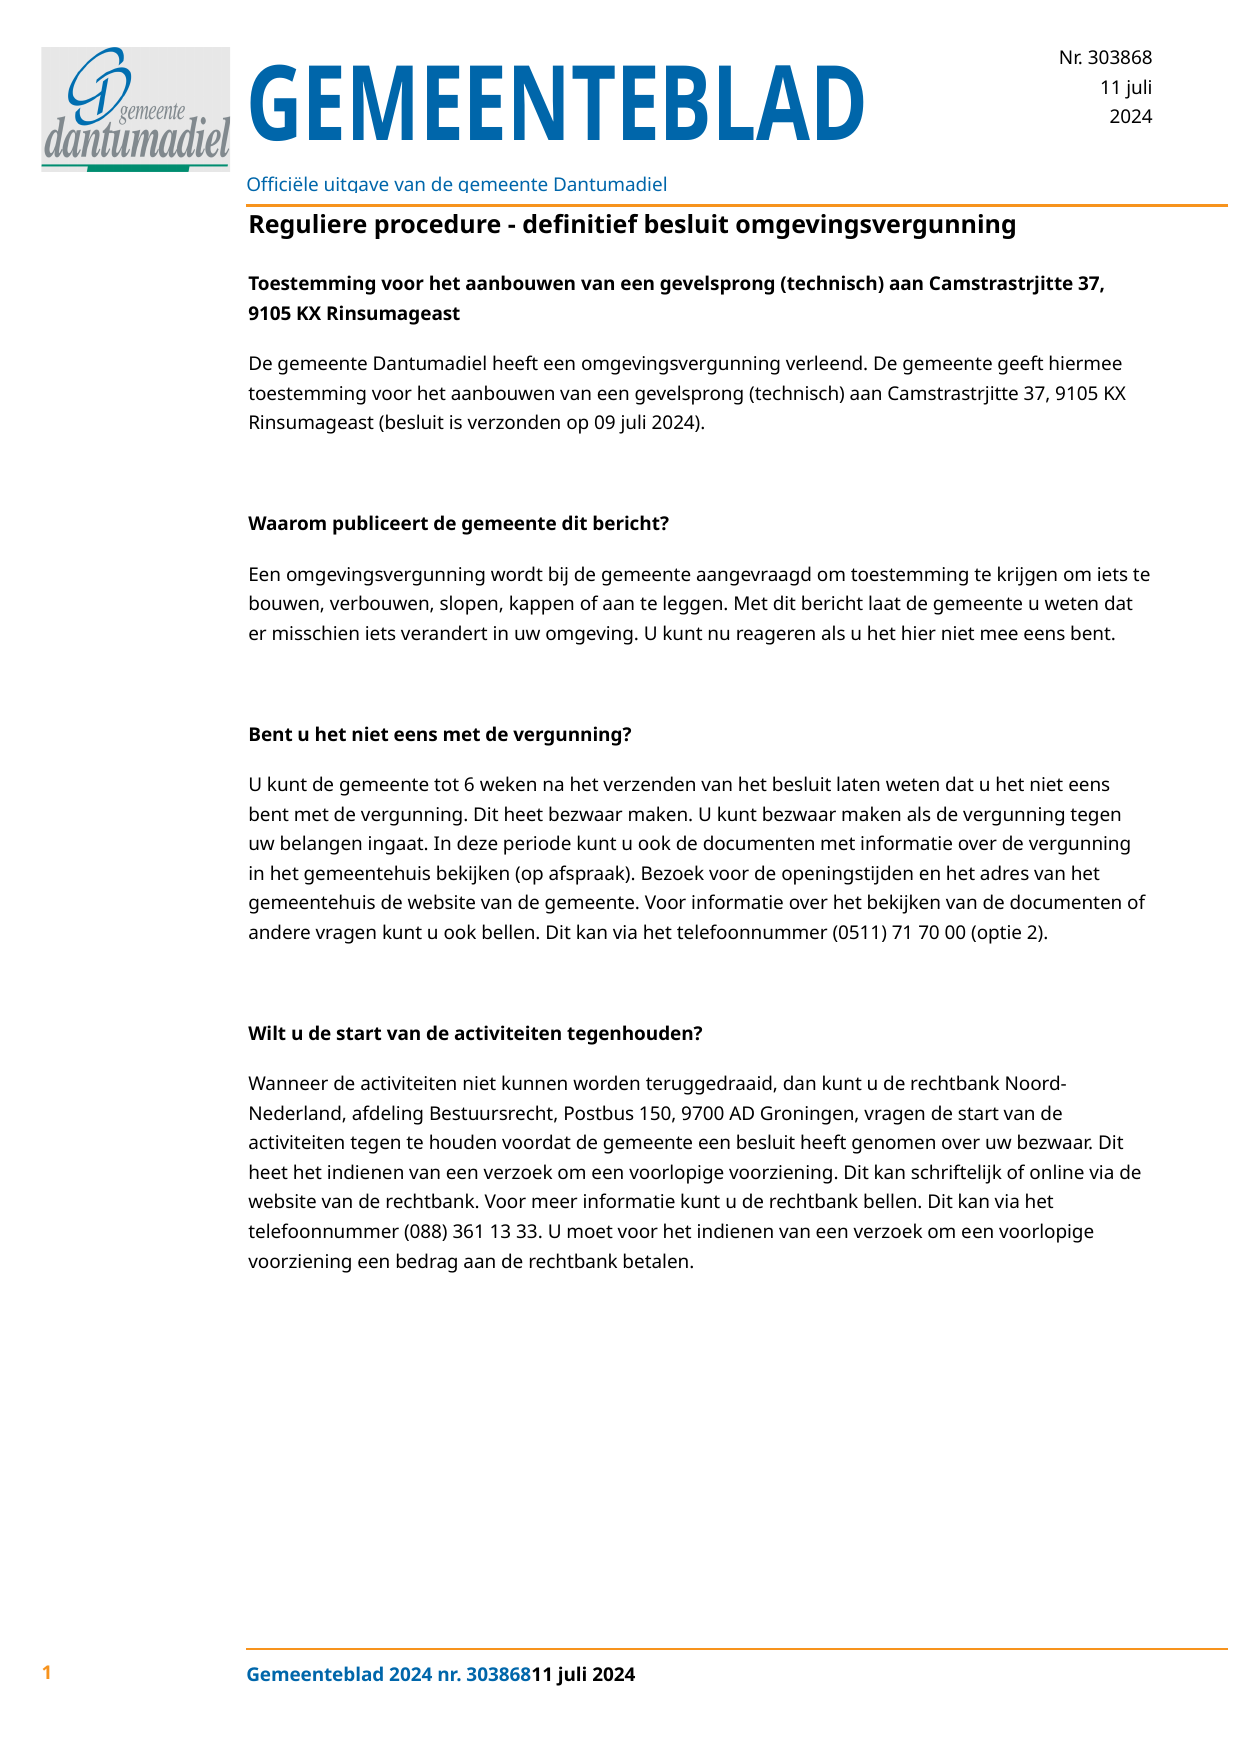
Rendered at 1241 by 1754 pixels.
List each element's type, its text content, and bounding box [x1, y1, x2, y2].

text Reguliere procedure - definitief besluit omgevingsvergunning [248, 207, 1152, 241]
picture [41, 47, 231, 172]
text Waarom publiceert de gemeente dit bericht? [248, 510, 1152, 536]
text U kunt de gemeente tot 6 weken na het verzenden van het besluit laten weten dat u het niet eens bent met de vergunning. Dit heet bezwaar maken. U kunt bezwaar maken als de vergunning tegen uw belangen ingaat. In deze periode kunt u ook de documenten met informatie over de vergunning in het gemeentehuis bekijken (op afspraak). Bezoek voor de openingstijden en het adres van het gemeentehuis de website van de gemeente. Voor informatie over het bekijken van de documenten of andere vragen kunt u ook bellen. Dit kan via het telefoonnummer (0511) 71 70 00 (optie 2). [248, 771, 1152, 945]
text Een omgevingsvergunning wordt bij de gemeente aangevraagd om toestemming te krijgen om iets te bouwen, verbouwen, slopen, kappen of aan te leggen. Met dit bericht laat de gemeente u weten dat er misschien iets verandert in uw omgeving. U kunt nu reageren als u het hier niet mee eens bent. [248, 561, 1152, 646]
text Wilt u de start van de activiteiten tegenhouden? [248, 1020, 1152, 1046]
text Bent u het niet eens met de vergunning? [248, 721, 1152, 746]
text Wanneer de activiteiten niet kunnen worden teruggedraaid, dan kunt u de rechtbank Noord-Nederland, afdeling Bestuursrecht, Postbus 150, 9700 AD Groningen, vragen de start van de activiteiten tegen te houden voordat de gemeente een besluit heeft genomen over uw bezwaar. Dit heet het indienen van een verzoek om een voorlopige voorziening. Dit kan schriftelijk of online via de website van de rechtbank. Voor meer informatie kunt u de rechtbank bellen. Dit kan via het telefoonnummer (088) 361 13 33. U moet voor het indienen van een verzoek om een voorlopige voorziening een bedrag aan de rechtbank betalen. [248, 1070, 1152, 1273]
text Toestemming voor het aanbouwen van een gevelsprong (technisch) aan Camstrastrjitte 37, 9105 KX Rinsumageast [248, 270, 1152, 326]
text De gemeente Dantumadiel heeft een omgevingsvergunning verleend. De gemeente geeft hiermee toestemming voor het aanbouwen van een gevelsprong (technisch) aan Camstrastrjitte 37, 9105 KX Rinsumageast (besluit is verzonden op 09 juli 2024). [248, 350, 1152, 435]
